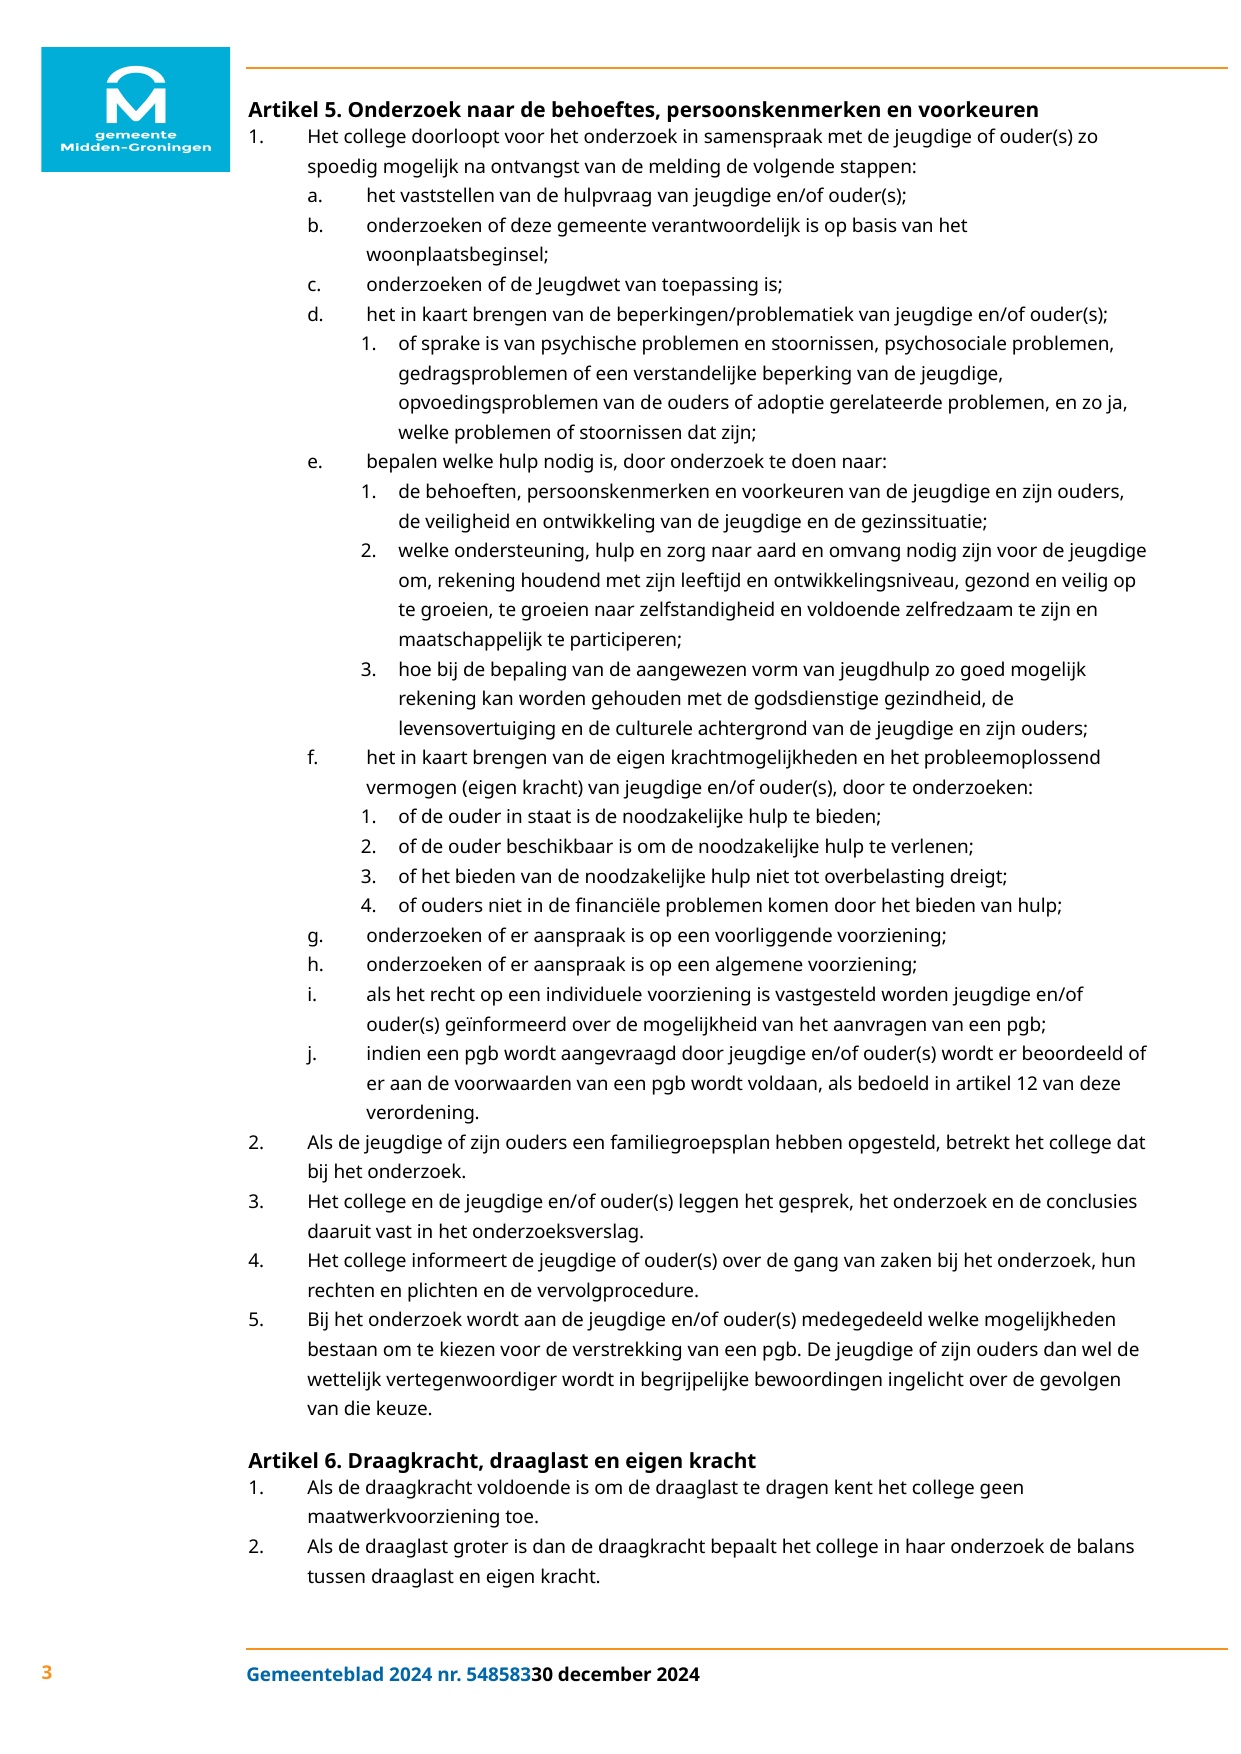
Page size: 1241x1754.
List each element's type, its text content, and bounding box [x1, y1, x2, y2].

list Het college informeert de jeugdige of ouder(s) over de gang van zaken bij het onderzoek, hun rechten en plichten en de vervolgprocedure. [248, 1247, 1152, 1303]
list of de ouder in staat is de noodzakelijke hulp te bieden; [361, 804, 1152, 829]
list het in kaart brengen van de beperkingen/problematiek van jeugdige en/of ouder(s); [307, 301, 1152, 326]
list bepalen welke hulp nodig is, door onderzoek te doen naar: [307, 449, 1152, 474]
list onderzoeken of er aanspraak is op een voorliggende voorziening; [307, 922, 1152, 948]
list hoe bij de bepaling van de aangewezen vorm van jeugdhulp zo goed mogelijk rekening kan worden gehouden met de godsdienstige gezindheid, de levensovertuiging en de culturele achtergrond van de jeugdige en zijn ouders; [361, 656, 1152, 741]
list het vaststellen van de hulpvraag van jeugdige en/of ouder(s); [307, 182, 1152, 208]
list Als de jeugdige of zijn ouders een familiegroepsplan hebben opgesteld, betrekt het college dat bij het onderzoek. [248, 1129, 1152, 1184]
list Als de draaglast groter is dan de draagkracht bepaalt het college in haar onderzoek de balans tussen draaglast en eigen kracht. [248, 1533, 1152, 1589]
list indien een pgb wordt aangevraagd door jeugdige en/of ouder(s) wordt er beoordeeld of er aan de voorwaarden van een pgb wordt voldaan, als bedoeld in artikel 12 van deze verordening. [307, 1040, 1152, 1125]
list of sprake is van psychische problemen en stoornissen, psychosociale problemen, gedragsproblemen of een verstandelijke beperking van de jeugdige, opvoedingsproblemen van de ouders of adoptie gerelateerde problemen, en zo ja, welke problemen of stoornissen dat zijn; [361, 330, 1152, 445]
list onderzoeken of de Jeugdwet van toepassing is; [307, 271, 1152, 297]
list onderzoeken of deze gemeente verantwoordelijk is op basis van het woonplaatsbeginsel; [307, 212, 1152, 267]
text Artikel 5. Onderzoek naar de behoeftes, persoonskenmerken en voorkeuren [248, 95, 1152, 123]
list of de ouder beschikbaar is om de noodzakelijke hulp te verlenen; [361, 833, 1152, 859]
list onderzoeken of er aanspraak is op een algemene voorziening; [307, 952, 1152, 977]
list Als de draagkracht voldoende is om de draaglast te dragen kent het college geen maatwerkvoorziening toe. [248, 1474, 1152, 1529]
list of ouders niet in de financiële problemen komen door het bieden van hulp; [361, 892, 1152, 918]
picture [184, 146, 190, 153]
list welke ondersteuning, hulp en zorg naar aard en omvang nodig zijn voor de jeugdige om, rekening houdend met zijn leeftijd en ontwikkelingsniveau, gezond en veilig op te groeien, te groeien naar zelfstandigheid en voldoende zelfredzaam te zijn en maatschappelijk te participeren; [361, 537, 1152, 652]
list Bij het onderzoek wordt aan de jeugdige en/of ouder(s) medegedeeld welke mogelijkheden bestaan om te kiezen voor de verstrekking van een pgb. De jeugdige of zijn ouders dan wel de wettelijk vertegenwoordiger wordt in begrijpelijke bewoordingen ingelicht over de gevolgen van die keuze. [248, 1307, 1152, 1421]
list als het recht op een individuele voorziening is vastgesteld worden jeugdige en/of ouder(s) geïnformeerd over de mogelijkheid van het aanvragen van een pgb; [307, 981, 1152, 1036]
picture [108, 66, 164, 82]
picture [107, 89, 165, 122]
list het in kaart brengen van de eigen krachtmogelijkheden en het probleemoplossend vermogen (eigen kracht) van jeugdige en/of ouder(s), door te onderzoeken: [307, 744, 1152, 800]
list Het college en de jeugdige en/of ouder(s) leggen het gesprek, het onderzoek en de conclusies daaruit vast in het onderzoeksverslag. [248, 1188, 1152, 1243]
list of het bieden van de noodzakelijke hulp niet tot overbelasting dreigt; [361, 863, 1152, 888]
text Artikel 6. Draagkracht, draaglast en eigen kracht [248, 1446, 1152, 1474]
list de behoeften, persoonskenmerken en voorkeuren van de jeugdige en zijn ouders, de veiligheid en ontwikkeling van de jeugdige en de gezinssituatie; [361, 478, 1152, 533]
list Het college doorloopt voor het onderzoek in samenspraak met de jeugdige of ouder(s) zo spoedig mogelijk na ontvangst van de melding de volgende stappen: [248, 123, 1152, 178]
